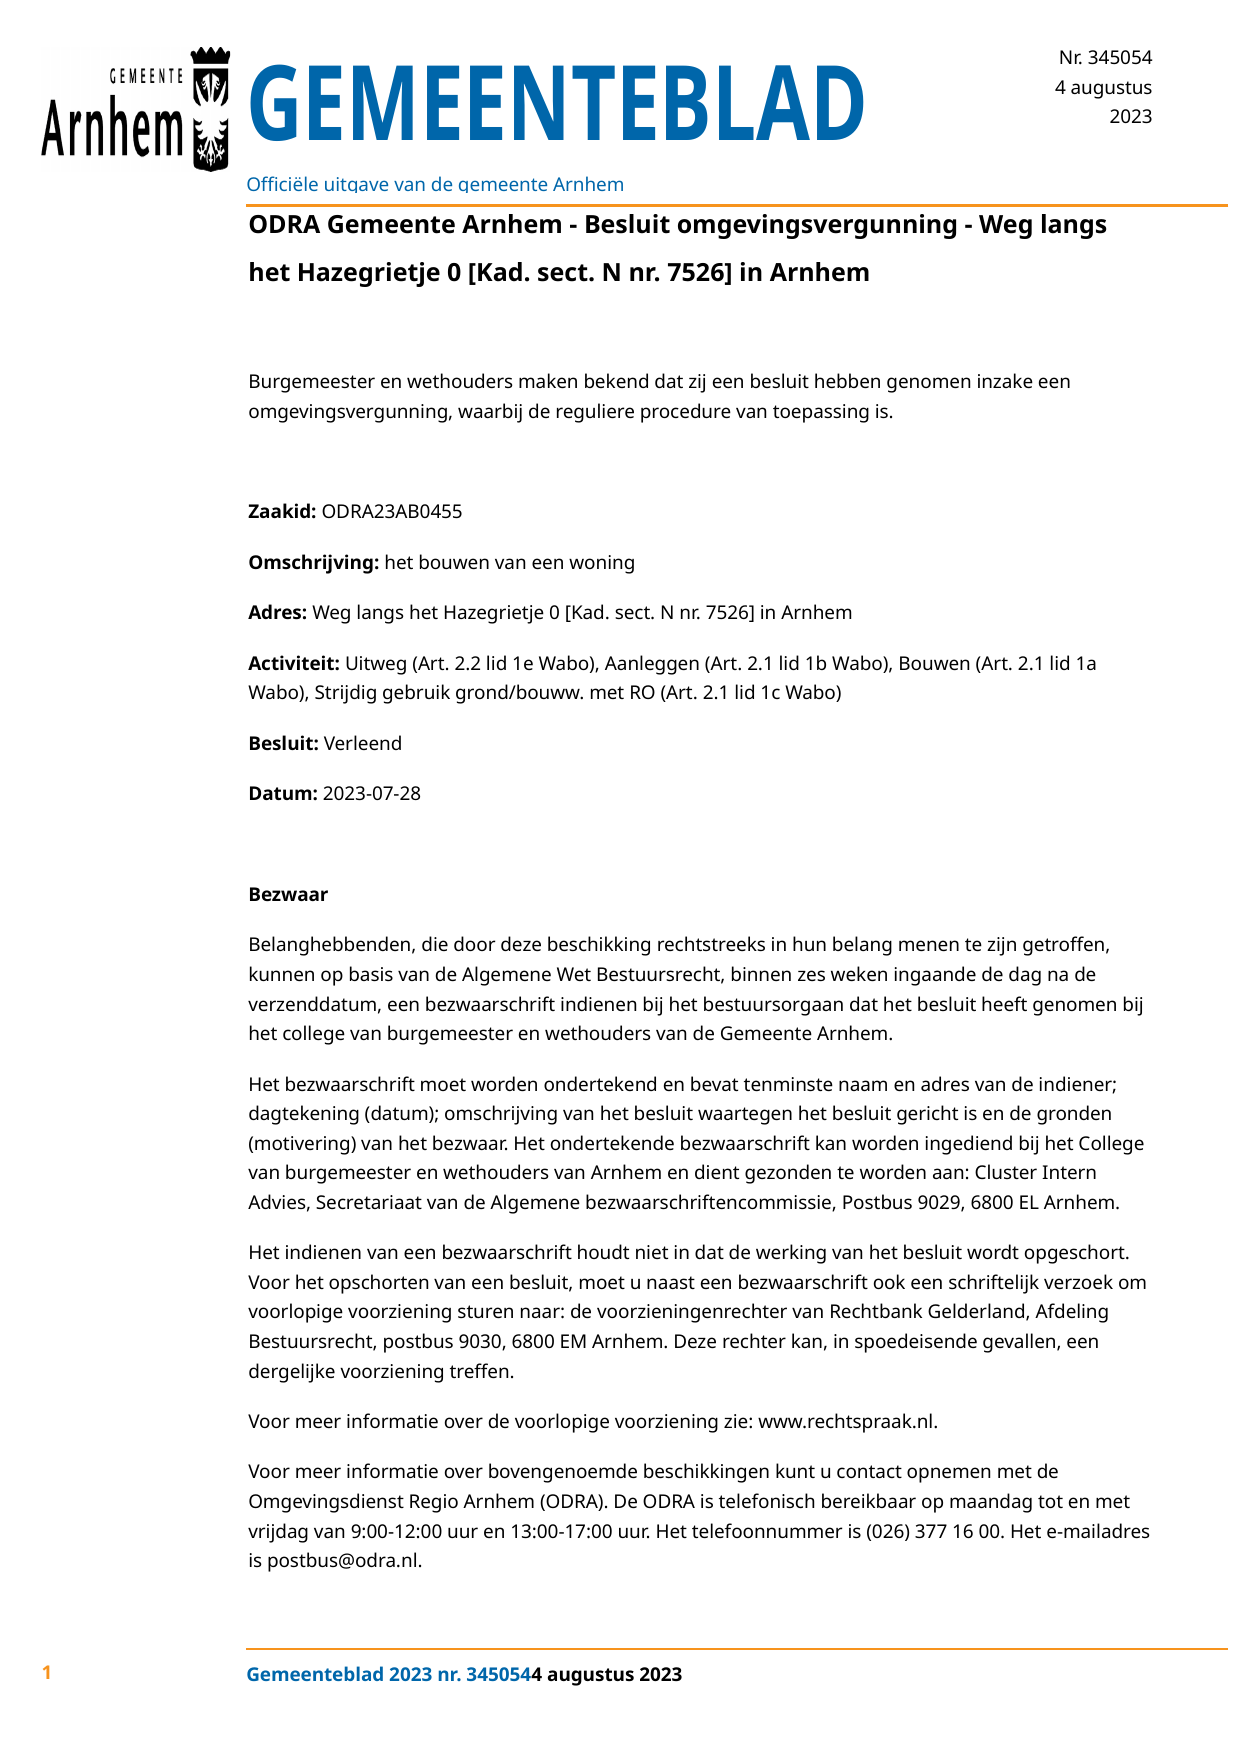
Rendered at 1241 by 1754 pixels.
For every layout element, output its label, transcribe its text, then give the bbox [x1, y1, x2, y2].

text Voor meer informatie over de voorlopige voorziening zie: www.rechtspraak.nl. [248, 1408, 1152, 1434]
text Het indienen van een bezwaarschrift houdt niet in dat de werking van het besluit wordt opgeschort. Voor het opschorten van een besluit, moet u naast een bezwaarschrift ook een schriftelijk verzoek om voorlopige voorziening sturen naar: de voorzieningenrechter van Rechtbank Gelderland, Afdeling Bestuursrecht, postbus 9030, 6800 EM Arnhem. Deze rechter kan, in spoedeisende gevallen, een dergelijke voorziening treffen. [248, 1239, 1152, 1384]
text Zaakid: ODRA23AB0455 [248, 499, 1152, 524]
text Burgemeester en wethouders maken bekend dat zij een besluit hebben genomen inzake een omgevingsvergunning, waarbij de reguliere procedure van toepassing is. [248, 368, 1152, 424]
text Belanghebbenden, die door deze beschikking rechtstreeks in hun belang menen te zijn getroffen, kunnen op basis van de Algemene Wet Bestuursrecht, binnen zes weken ingaande de dag na de verzenddatum, een bezwaarschrift indienen bij het bestuursorgaan dat het besluit heeft genomen bij het college van burgemeester en wethouders van de Gemeente Arnhem. [248, 932, 1152, 1046]
text Het bezwaarschrift moet worden ondertekend en bevat tenminste naam en adres van de indiener; dagtekening (datum); omschrijving van het besluit waartegen het besluit gericht is en de gronden (motivering) van het bezwaar. Het ondertekende bezwaarschrift kan worden ingediend bij het College van burgemeester en wethouders van Arnhem en dient gezonden te worden aan: Cluster Intern Advies, Secretariaat van de Algemene bezwaarschriftencommissie, Postbus 9029, 6800 EL Arnhem. [248, 1071, 1152, 1215]
text Omschrijving: het bouwen van een woning [248, 549, 1152, 575]
text Bezwaar [248, 881, 1152, 907]
text Besluit: Verleend [248, 730, 1152, 756]
text Voor meer informatie over bovengenoemde beschikkingen kunt u contact opnemen met de Omgevingsdienst Regio Arnhem (ODRA). De ODRA is telefonisch bereikbaar op maandag tot en met vrijdag van 9:00-12:00 uur en 13:00-17:00 uur. Het telefoonnummer is (026) 377 16 00. Het e-mailadres is postbus@odra.nl. [248, 1459, 1152, 1573]
text Adres: Weg langs het Hazegrietje 0 [Kad. sect. N nr. 7526] in Arnhem [248, 599, 1152, 625]
picture [41, 47, 231, 172]
text Datum: 2023-07-28 [248, 780, 1152, 806]
text Activiteit: Uitweg (Art. 2.2 lid 1e Wabo), Aanleggen (Art. 2.1 lid 1b Wabo), Bouwen (Art. 2.1 lid 1a Wabo), Strijdig gebruik grond/bouww. met RO (Art. 2.1 lid 1c Wabo) [248, 650, 1152, 705]
text ODRA Gemeente Arnhem - Besluit omgevingsvergunning - Weg langs het Hazegrietje 0 [Kad. sect. N nr. 7526] in Arnhem [248, 207, 1152, 288]
